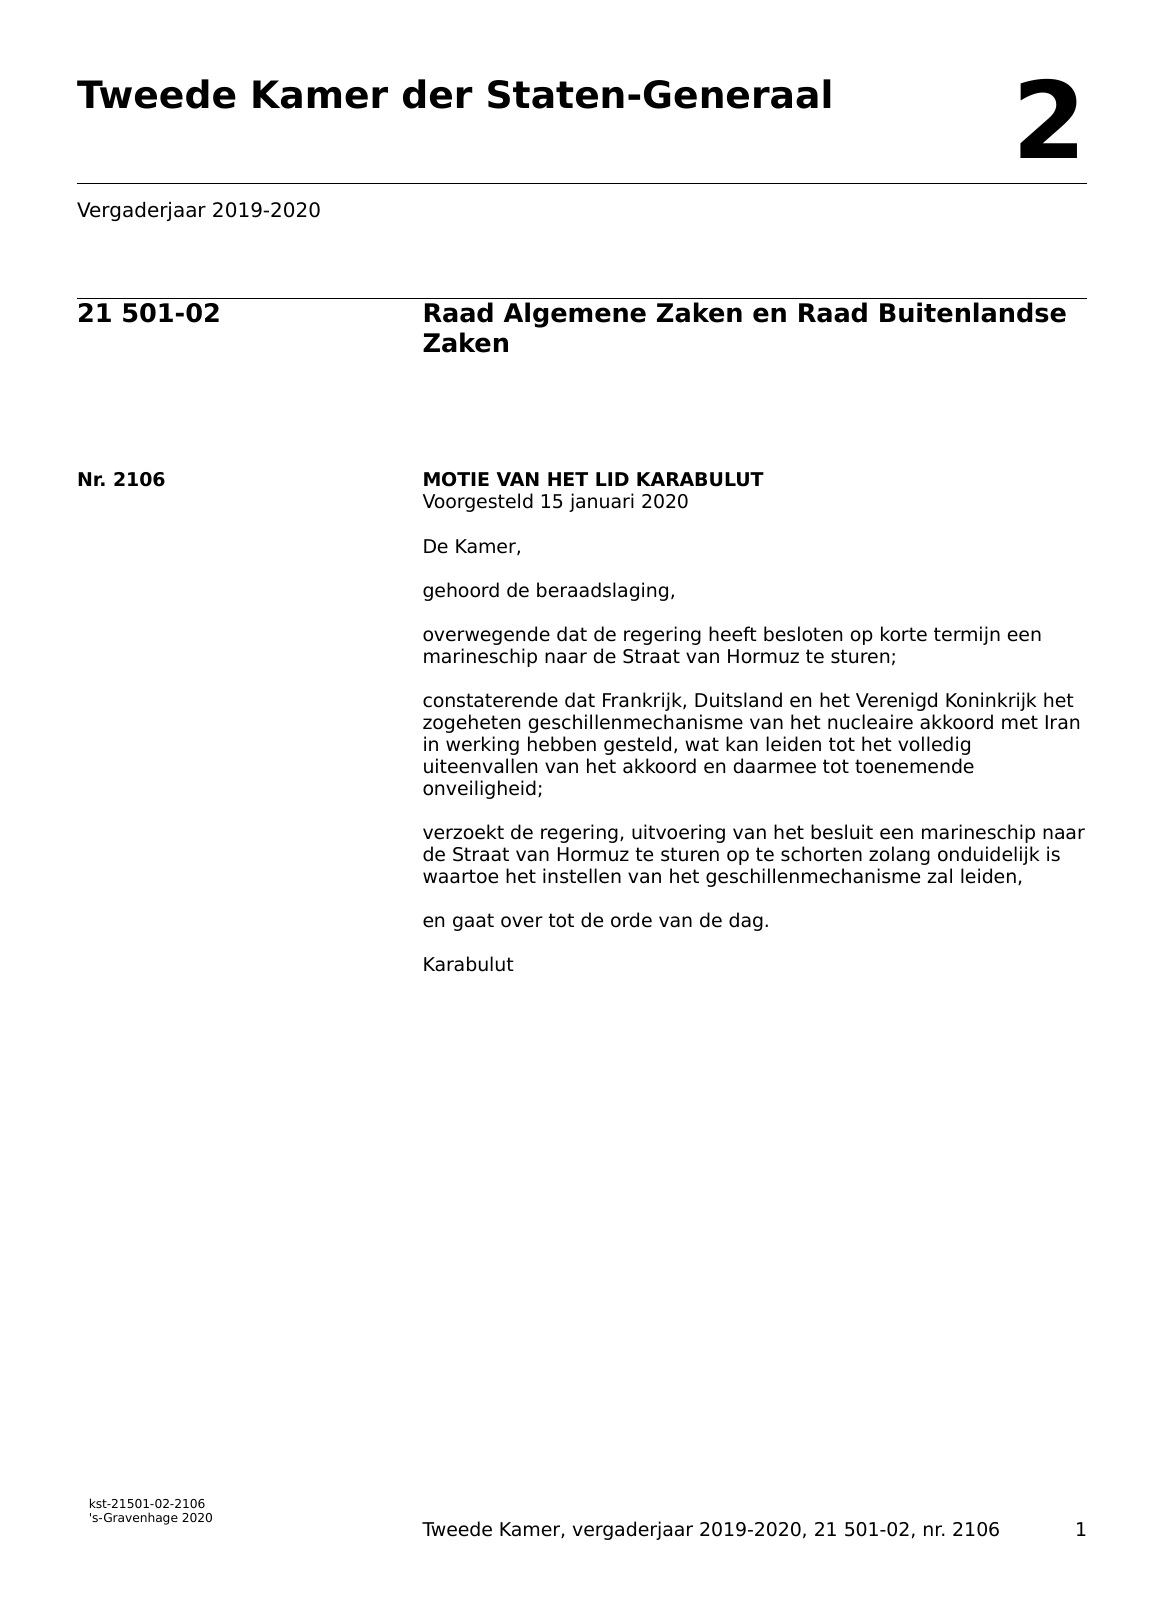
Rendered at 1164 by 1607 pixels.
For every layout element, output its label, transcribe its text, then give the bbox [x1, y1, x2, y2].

text De Kamer, [422, 536, 1087, 557]
text Karabulut [422, 954, 1087, 976]
text en gaat over tot de orde van de dag. [422, 910, 1087, 932]
text Voorgesteld 15 januari 2020 [422, 491, 1087, 513]
table_header 2 [886, 59, 1087, 183]
text kst-21501-02-2106 [88, 1497, 323, 1511]
text 's-Gravenhage 2020 [88, 1511, 323, 1525]
subtitle Nr. 2106 MOTIE VAN HET LID KARABULUT [77, 469, 1087, 491]
text overwegende dat de regering heeft besloten op korte termijn een marineschip naar de Straat van Hormuz te sturen; [422, 624, 1087, 668]
text constaterende dat Frankrijk, Duitsland en het Verenigd Koninkrijk het zogeheten geschillenmechanisme van het nucleaire akkoord met Iran in werking hebben gesteld, wat kan leiden tot het volledig uiteenvallen van het akkoord en daarmee tot toenemende onveiligheid; [422, 690, 1087, 800]
text gehoord de beraadslaging, [422, 580, 1087, 602]
subtitle 21 501-02 Raad Algemene Zaken en Raad Buitenlandse Zaken [77, 299, 1087, 358]
text verzoekt de regering, uitvoering van het besluit een marineschip naar de Straat van Hormuz te sturen op te schorten zolang onduidelijk is waartoe het instellen van het geschillenmechanisme zal leiden, [422, 822, 1087, 888]
table_cell Vergaderjaar 2019-2020 [77, 184, 1087, 298]
table_header Tweede Kamer der Staten-Generaal [77, 59, 886, 183]
